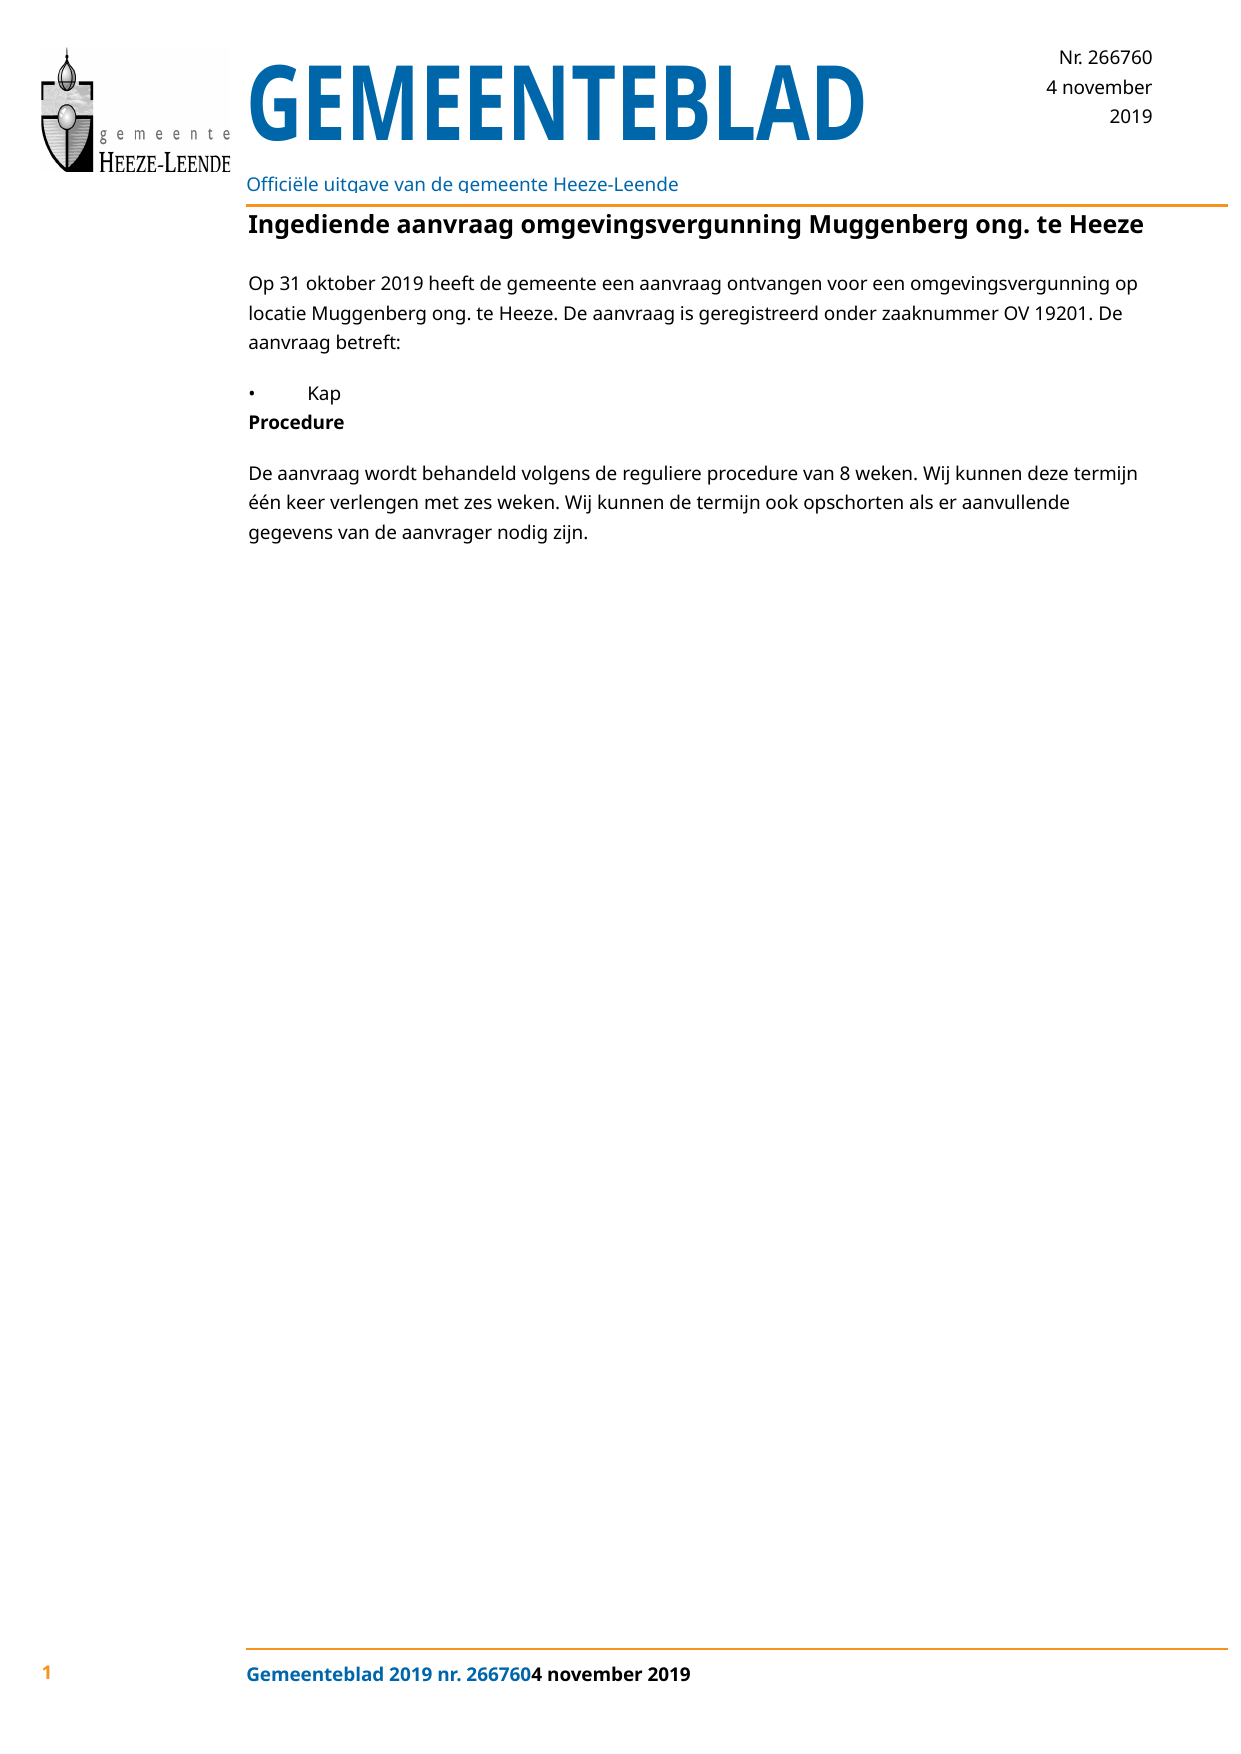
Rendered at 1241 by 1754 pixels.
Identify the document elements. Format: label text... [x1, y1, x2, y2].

text De aanvraag wordt behandeld volgens de reguliere procedure van 8 weken. Wij kunnen deze termijn één keer verlengen met zes weken. Wij kunnen de termijn ook opschorten als er aanvullende gegevens van de aanvrager nodig zijn. [248, 460, 1152, 545]
text Op 31 oktober 2019 heeft de gemeente een aanvraag ontvangen voor een omgevingsvergunning op locatie Muggenberg ong. te Heeze. De aanvraag is geregistreerd onder zaaknummer OV 19201. De aanvraag betreft: [248, 270, 1152, 355]
text Procedure [248, 409, 1152, 435]
picture [41, 47, 231, 172]
text Ingediende aanvraag omgevingsvergunning Muggenberg ong. te Heeze [248, 207, 1152, 241]
list Kap [248, 380, 1152, 406]
